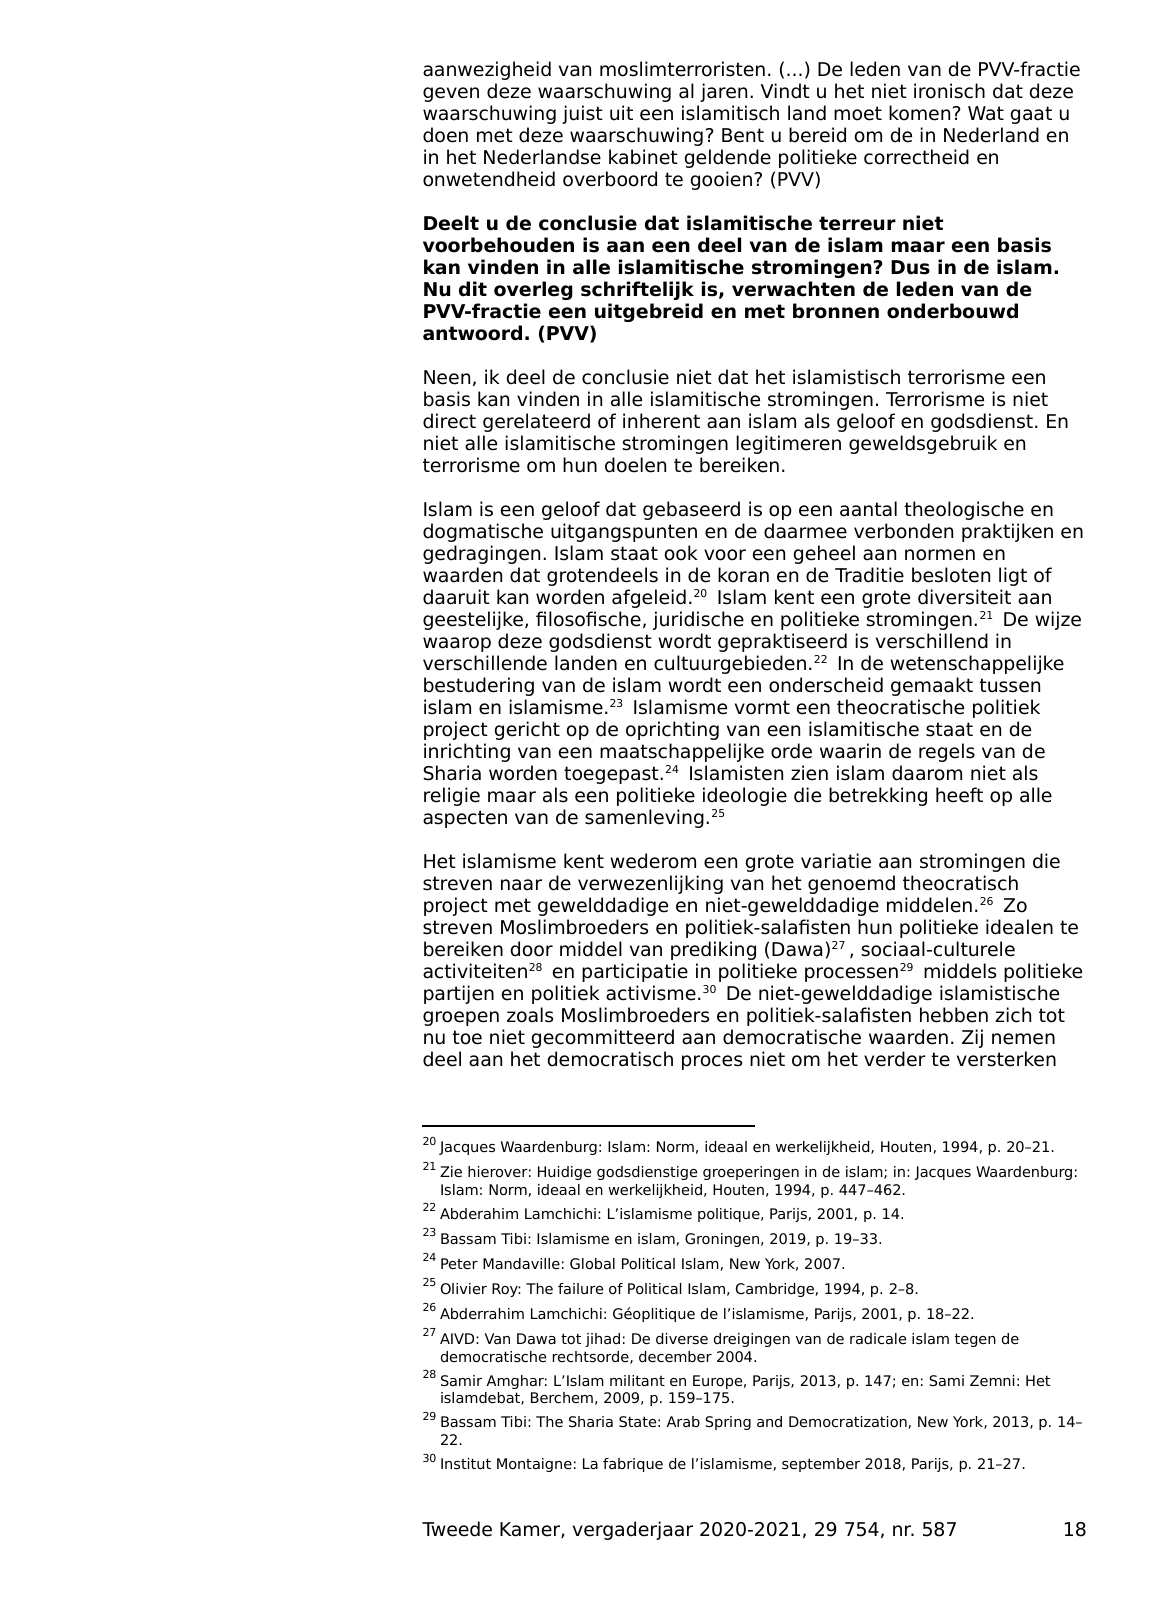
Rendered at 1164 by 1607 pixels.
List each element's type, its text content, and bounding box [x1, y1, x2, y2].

text Het islamisme kent wederom een grote variatie aan stromingen die streven naar de verwezenlijking van het genoemd theocratisch project met gewelddadige en niet-gewelddadige middelen. Zo streven Moslimbroeders en politiek-salafisten hun politieke idealen te bereiken door middel van prediking (Dawa), sociaal-culturele activiteiten en participatie in politieke processen middels politieke partijen en politiek activisme. De niet-gewelddadige islamistische groepen zoals Moslimbroeders en politiek-salafisten hebben zich tot nu toe niet gecommitteerd aan democratische waarden. Zij nemen deel aan het democratisch proces niet om het verder te versterken [422, 851, 1087, 1071]
text Bassam Tibi: Islamisme en islam, Groningen, 2019, p. 19–33. [422, 1227, 1087, 1249]
text Peter Mandaville: Global Political Islam, New York, 2007. [422, 1252, 1087, 1274]
text Zie hierover: Huidige godsdienstige groeperingen in de islam; in: Jacques Waardenburg: Islam: Norm, ideaal en werkelijkheid, Houten, 1994, p. 447–462. [422, 1160, 1087, 1199]
text Institut Montaigne: La fabrique de l’islamisme, september 2018, Parijs, p. 21–27. [422, 1452, 1087, 1474]
text aanwezigheid van moslimterroristen. (...) De leden van de PVV-fractie geven deze waarschuwing al jaren. Vindt u het niet ironisch dat deze waarschuwing juist uit een islamitisch land moet komen? Wat gaat u doen met deze waarschuwing? Bent u bereid om de in Nederland en in het Nederlandse kabinet geldende politieke correctheid en onwetendheid overboord te gooien? (PVV) [422, 59, 1087, 191]
text Bassam Tibi: The Sharia State: Arab Spring and Democratization, New York, 2013, p. 14–22. [422, 1410, 1087, 1449]
text AIVD: Van Dawa tot jihad: De diverse dreigingen van de radicale islam tegen de democratische rechtsorde, december 2004. [422, 1327, 1087, 1366]
text Islam is een geloof dat gebaseerd is op een aantal theologische en dogmatische uitgangspunten en de daarmee verbonden praktijken en gedragingen. Islam staat ook voor een geheel aan normen en waarden dat grotendeels in de koran en de Traditie besloten ligt of daaruit kan worden afgeleid. Islam kent een grote diversiteit aan geestelijke, filosofische, juridische en politieke stromingen. De wijze waarop deze godsdienst wordt gepraktiseerd is verschillend in verschillende landen en cultuurgebieden. In de wetenschappelijke bestudering van de islam wordt een onderscheid gemaakt tussen islam en islamisme. Islamisme vormt een theocratische politiek project gericht op de oprichting van een islamitische staat en de inrichting van een maatschappelijke orde waarin de regels van de Sharia worden toegepast. Islamisten zien islam daarom niet als religie maar als een politieke ideologie die betrekking heeft op alle aspecten van de samenleving. [422, 499, 1087, 829]
text Neen, ik deel de conclusie niet dat het islamistisch terrorisme een basis kan vinden in alle islamitische stromingen. Terrorisme is niet direct gerelateerd of inherent aan islam als geloof en godsdienst. En niet alle islamitische stromingen legitimeren geweldsgebruik en terrorisme om hun doelen te bereiken. [422, 367, 1087, 477]
text Jacques Waardenburg: Islam: Norm, ideaal en werkelijkheid, Houten, 1994, p. 20–21. [422, 1135, 1087, 1157]
text Abderahim Lamchichi: L’islamisme politique, Parijs, 2001, p. 14. [422, 1202, 1087, 1224]
text Samir Amghar: L’Islam militant en Europe, Parijs, 2013, p. 147; en: Sami Zemni: Het islamdebat, Berchem, 2009, p. 159–175. [422, 1368, 1087, 1407]
text Deelt u de conclusie dat islamitische terreur niet voorbehouden is aan een deel van de islam maar een basis kan vinden in alle islamitische stromingen? Dus in de islam. Nu dit overleg schriftelijk is, verwachten de leden van de PVV-fractie een uitgebreid en met bronnen onderbouwd antwoord. (PVV) [422, 213, 1087, 345]
text Abderrahim Lamchichi: Géoplitique de l’islamisme, Parijs, 2001, p. 18–22. [422, 1302, 1087, 1324]
text Olivier Roy: The failure of Political Islam, Cambridge, 1994, p. 2–8. [422, 1277, 1087, 1299]
